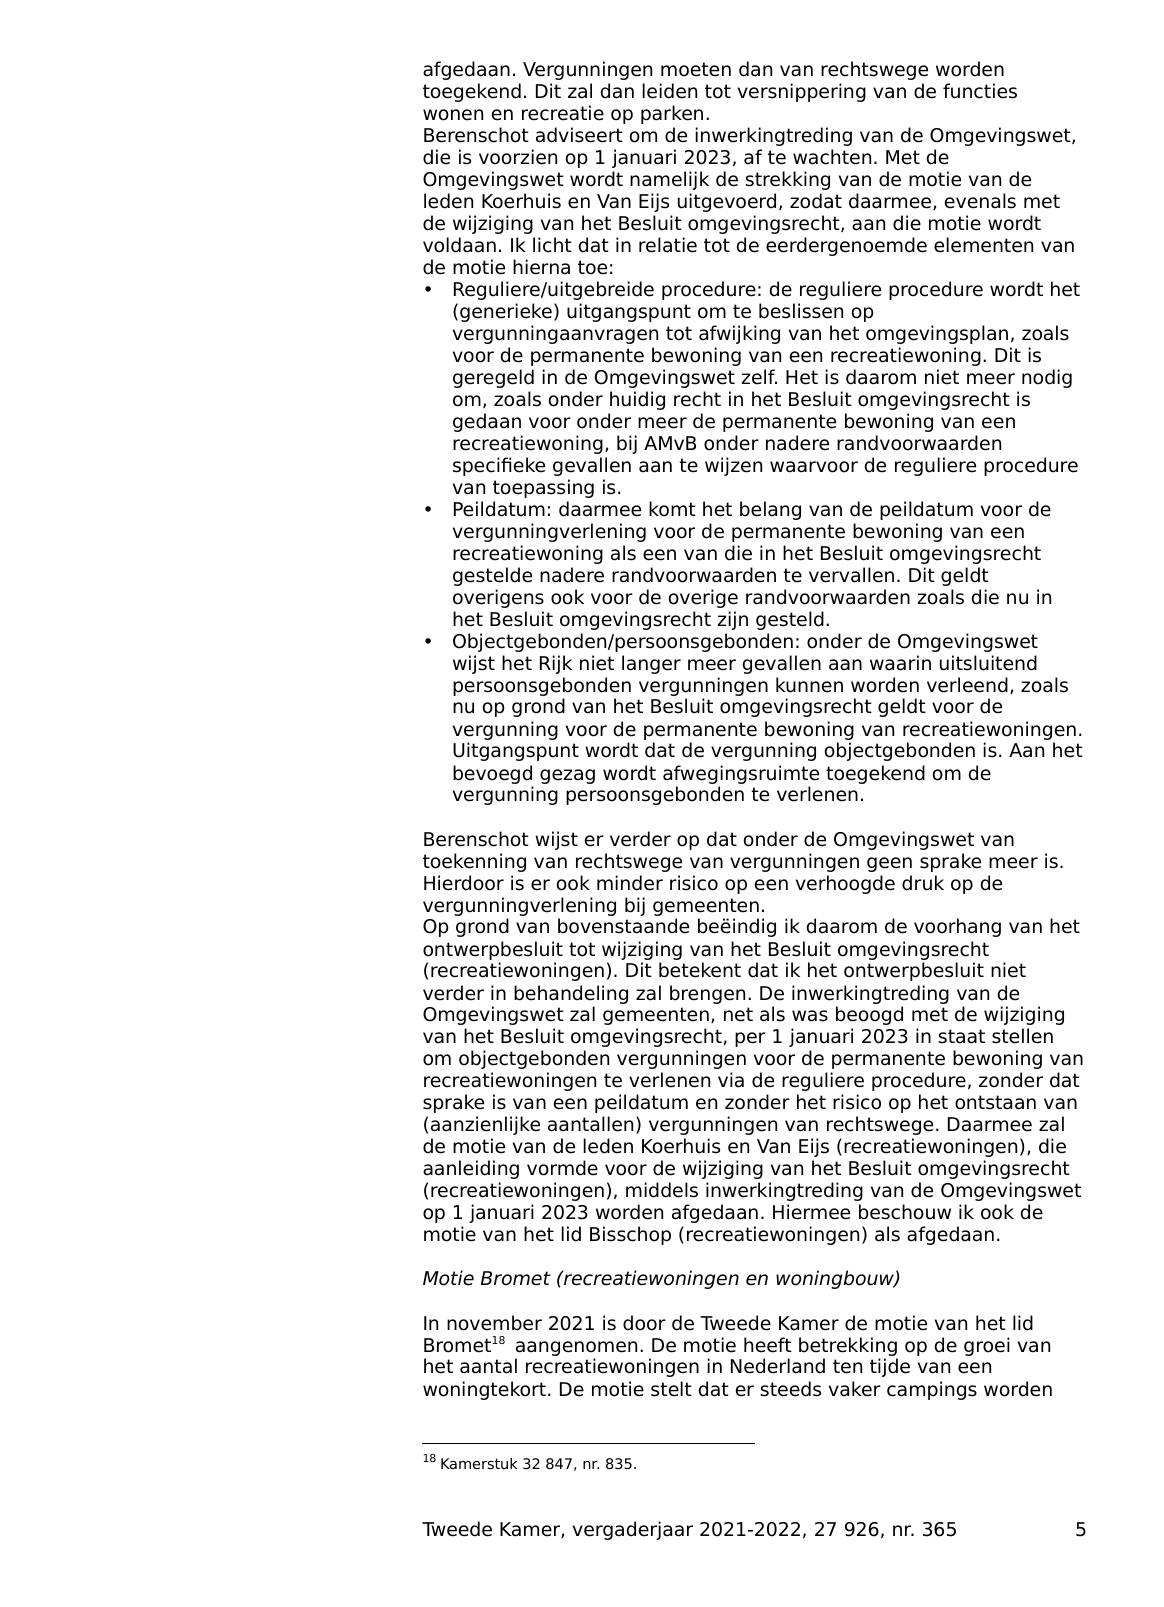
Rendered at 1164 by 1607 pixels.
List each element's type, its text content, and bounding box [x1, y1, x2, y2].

subtitle Motie Bromet (recreatiewoningen en woningbouw) [422, 1268, 1087, 1290]
text In november 2021 is door de Tweede Kamer de motie van het lid Bromet aangenomen. De motie heeft betrekking op de groei van het aantal recreatiewoningen in Nederland ten tijde van een woningtekort. De motie stelt dat er steeds vaker campings worden [422, 1312, 1087, 1400]
text Berenschot wijst er verder op dat onder de Omgevingswet van toekenning van rechtswege van vergunningen geen sprake meer is. Hierdoor is er ook minder risico op een verhoogde druk op de vergunningverlening bij gemeenten. [422, 828, 1087, 916]
text • Peildatum: daarmee komt het belang van de peildatum voor de vergunningverlening voor de permanente bewoning van een recreatiewoning als een van die in het Besluit omgevingsrecht gestelde nadere randvoorwaarden te vervallen. Dit geldt overigens ook voor de overige randvoorwaarden zoals die nu in het Besluit omgevingsrecht zijn gesteld. [422, 499, 1087, 631]
text Kamerstuk 32 847, nr. 835. [422, 1452, 1087, 1474]
text • Reguliere/uitgebreide procedure: de reguliere procedure wordt het (generieke) uitgangspunt om te beslissen op vergunningaanvragen tot afwijking van het omgevingsplan, zoals voor de permanente bewoning van een recreatiewoning. Dit is geregeld in de Omgevingswet zelf. Het is daarom niet meer nodig om, zoals onder huidig recht in het Besluit omgevingsrecht is gedaan voor onder meer de permanente bewoning van een recreatiewoning, bij AMvB onder nadere randvoorwaarden specifieke gevallen aan te wijzen waarvoor de reguliere procedure van toepassing is. [422, 279, 1087, 499]
text Op grond van bovenstaande beëindig ik daarom de voorhang van het ontwerpbesluit tot wijziging van het Besluit omgevingsrecht (recreatiewoningen). Dit betekent dat ik het ontwerpbesluit niet verder in behandeling zal brengen. De inwerkingtreding van de Omgevingswet zal gemeenten, net als was beoogd met de wijziging van het Besluit omgevingsrecht, per 1 januari 2023 in staat stellen om objectgebonden vergunningen voor de permanente bewoning van recreatiewoningen te verlenen via de reguliere procedure, zonder dat sprake is van een peildatum en zonder het risico op het ontstaan van (aanzienlijke aantallen) vergunningen van rechtswege. Daarmee zal de motie van de leden Koerhuis en Van Eijs (recreatiewoningen), die aanleiding vormde voor de wijziging van het Besluit omgevingsrecht (recreatiewoningen), middels inwerkingtreding van de Omgevingswet op 1 januari 2023 worden afgedaan. Hiermee beschouw ik ook de motie van het lid Bisschop (recreatiewoningen) als afgedaan. [422, 916, 1087, 1246]
text afgedaan. Vergunningen moeten dan van rechtswege worden toegekend. Dit zal dan leiden tot versnippering van de functies wonen en recreatie op parken. [422, 59, 1087, 125]
text • Objectgebonden/persoonsgebonden: onder de Omgevingswet wijst het Rijk niet langer meer gevallen aan waarin uitsluitend persoonsgebonden vergunningen kunnen worden verleend, zoals nu op grond van het Besluit omgevingsrecht geldt voor de vergunning voor de permanente bewoning van recreatiewoningen. Uitgangspunt wordt dat de vergunning objectgebonden is. Aan het bevoegd gezag wordt afwegingsruimte toegekend om de vergunning persoonsgebonden te verlenen. [422, 631, 1087, 806]
text Berenschot adviseert om de inwerkingtreding van de Omgevingswet, die is voorzien op 1 januari 2023, af te wachten. Met de Omgevingswet wordt namelijk de strekking van de motie van de leden Koerhuis en Van Eijs uitgevoerd, zodat daarmee, evenals met de wijziging van het Besluit omgevingsrecht, aan die motie wordt voldaan. Ik licht dat in relatie tot de eerdergenoemde elementen van de motie hierna toe: [422, 125, 1087, 279]
